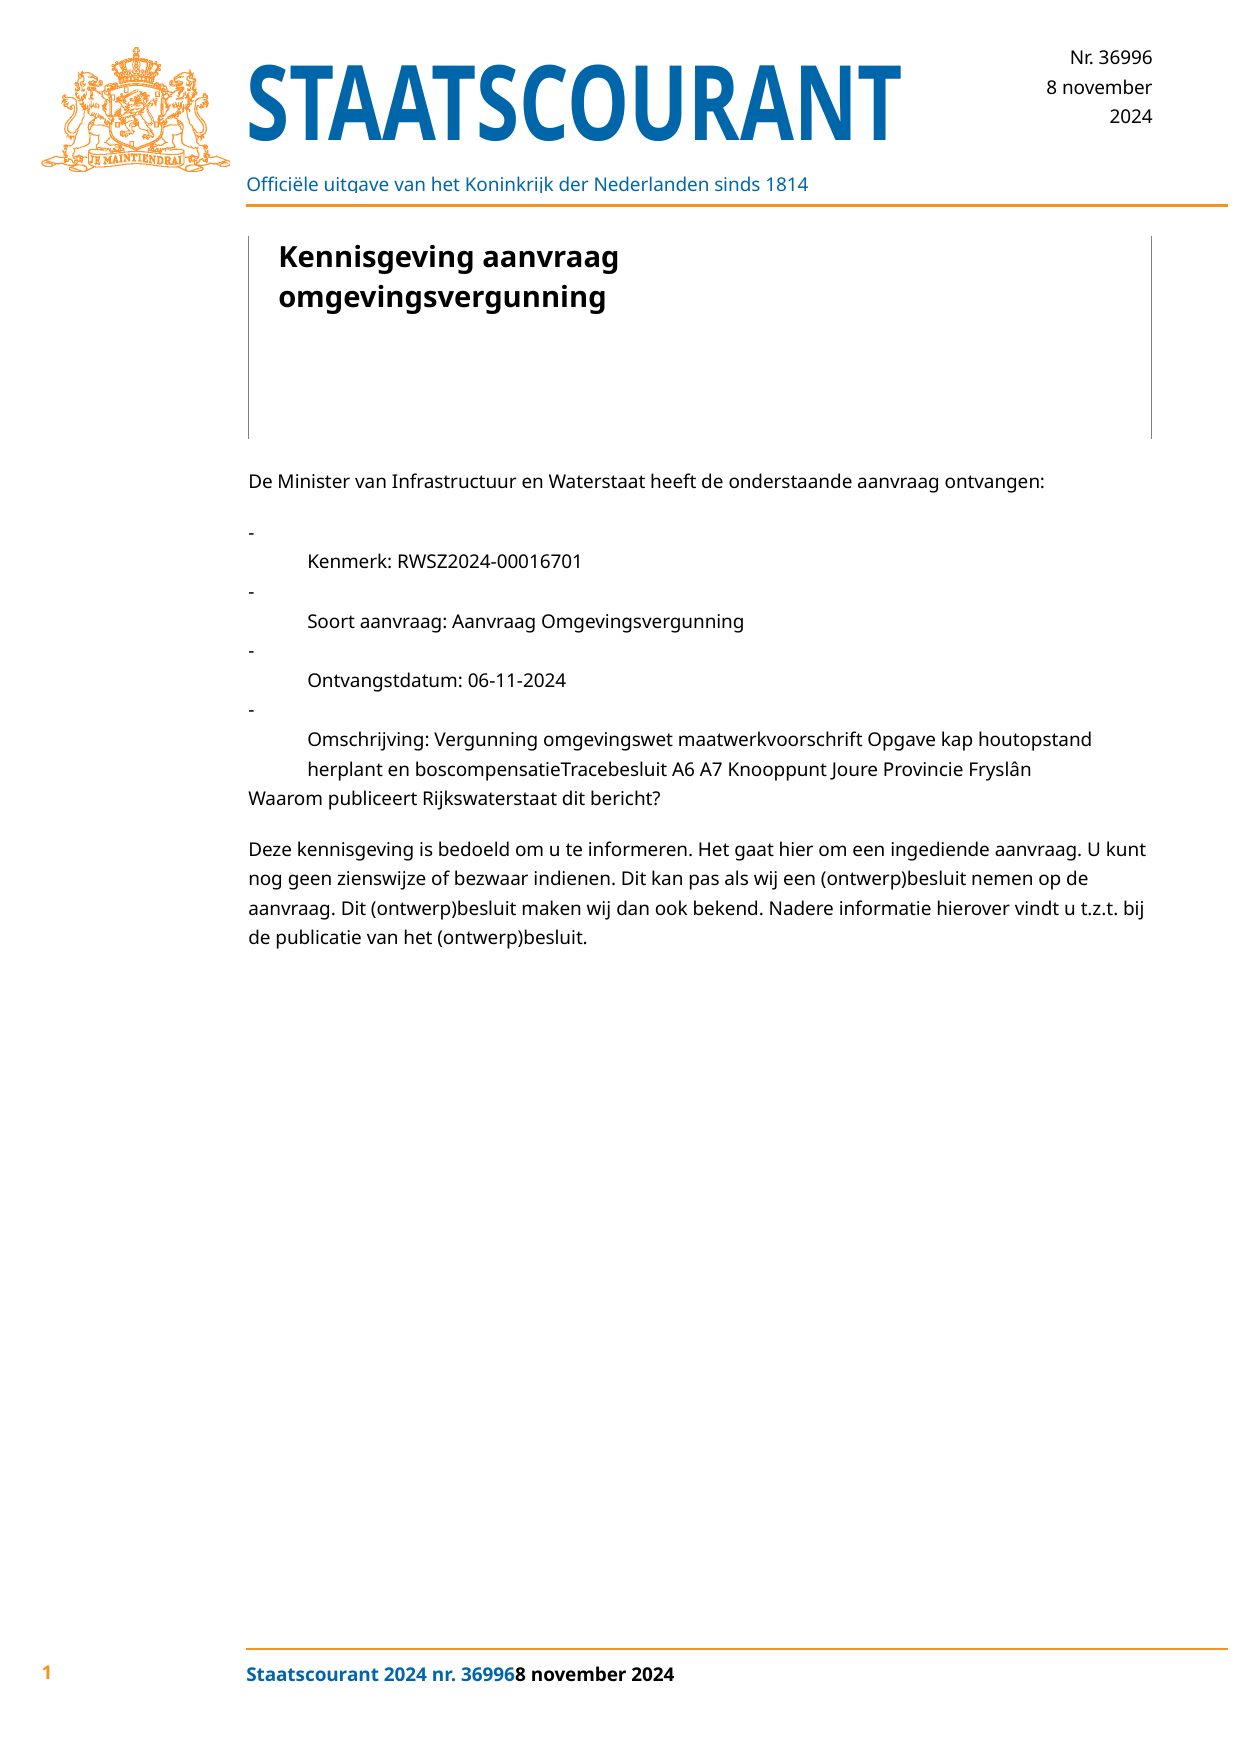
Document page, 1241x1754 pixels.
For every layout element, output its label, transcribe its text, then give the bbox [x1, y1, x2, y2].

list Omschrijving: Vergunning omgevingswet maatwerkvoorschrift Opgave kap houtopstand herplant en boscompensatieTracebesluit A6 A7 Knooppunt Joure Provincie Fryslân [248, 726, 1152, 781]
list Kenmerk: RWSZ2024-00016701 [248, 549, 1152, 574]
list Ontvangstdatum: 06-11-2024 [248, 667, 1152, 693]
text Deze kennisgeving is bedoeld om u te informeren. Het gaat hier om een ingediende aanvraag. U kunt nog geen zienswijze of bezwaar indienen. Dit kan pas als wij een (ontwerp)besluit nemen op de aanvraag. Dit (ontwerp)besluit maken wij dan ook bekend. Nadere informatie hierover vindt u t.z.t. bij de publicatie van het (ontwerp)besluit. [248, 836, 1152, 950]
picture [41, 47, 231, 172]
text De Minister van Infrastructuur en Waterstaat heeft de onderstaande aanvraag ontvangen: [248, 469, 1152, 494]
text Waarom publiceert Rijkswaterstaat dit bericht? [248, 785, 1152, 811]
table_header [850, 414, 1151, 439]
list Soort aanvraag: Aanvraag Omgevingsvergunning [248, 608, 1152, 633]
table_header Kennisgeving aanvraag omgevingsvergunning [249, 236, 850, 439]
table_header [850, 236, 912, 413]
table_header [1090, 236, 1151, 413]
picture [912, 236, 1090, 414]
